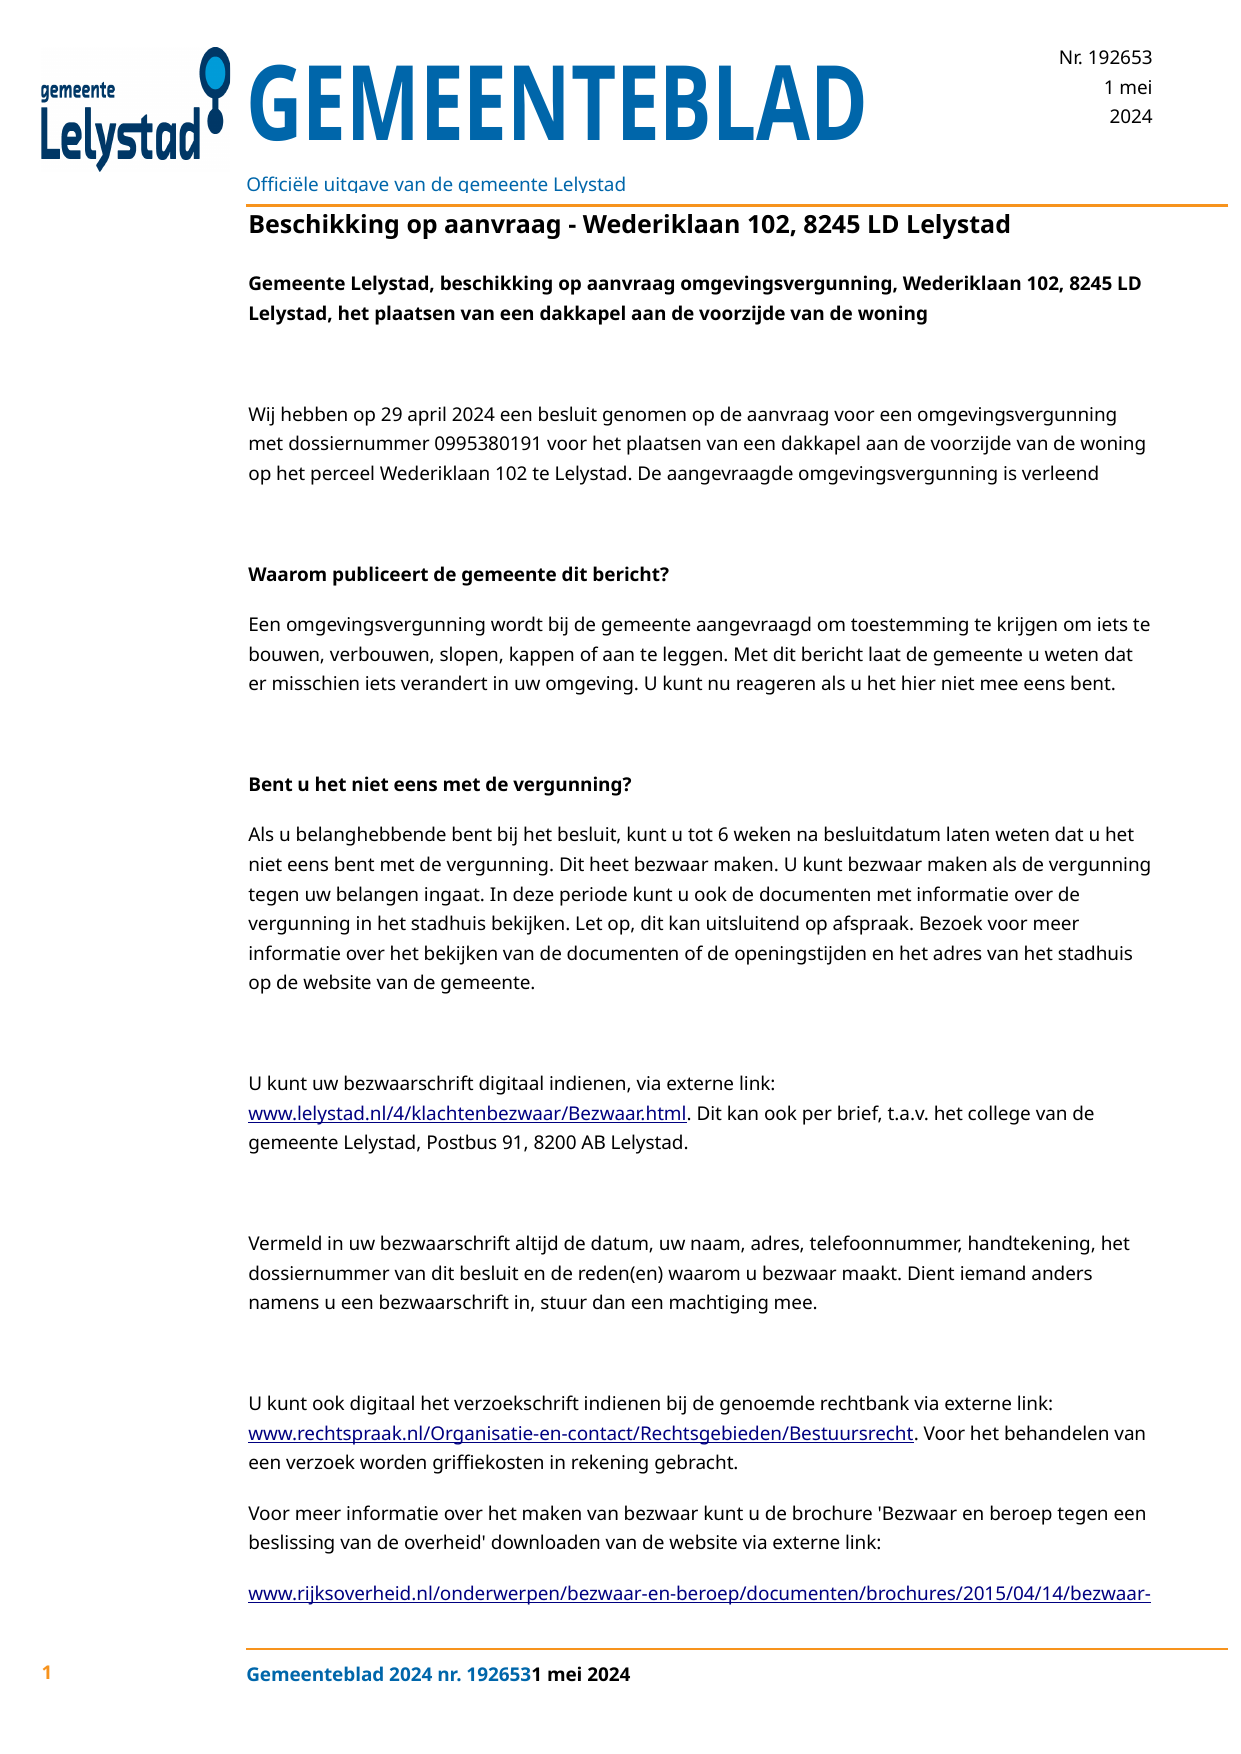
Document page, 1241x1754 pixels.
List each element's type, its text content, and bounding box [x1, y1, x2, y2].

text Als u belanghebbende bent bij het besluit, kunt u tot 6 weken na besluitdatum laten weten dat u het niet eens bent met de vergunning. Dit heet bezwaar maken. U kunt bezwaar maken als de vergunning tegen uw belangen ingaat. In deze periode kunt u ook de documenten met informatie over de vergunning in het stadhuis bekijken. Let op, dit kan uitsluitend op afspraak. Bezoek voor meer informatie over het bekijken van de documenten of de openingstijden en het adres van het stadhuis op de website van de gemeente. [248, 822, 1152, 995]
text U kunt ook digitaal het verzoekschrift indienen bij de genoemde rechtbank via externe link: www.rechtspraak.nl/Organisatie-en-contact/Rechtsgebieden/Bestuursrecht. Voor het behandelen van een verzoek worden griffiekosten in rekening gebracht. [248, 1390, 1152, 1475]
text Waarom publiceert de gemeente dit bericht? [248, 561, 1152, 586]
text U kunt uw bezwaarschrift digitaal indienen, via externe link: www.lelystad.nl/4/klachtenbezwaar/Bezwaar.html. Dit kan ook per brief, t.a.v. het college van de gemeente Lelystad, Postbus 91, 8200 AB Lelystad. [248, 1070, 1152, 1155]
text www.rijksoverheid.nl/onderwerpen/bezwaar-en-beroep/documenten/brochures/2015/04/14/bezwaar- [248, 1580, 1152, 1606]
text Bent u het niet eens met de vergunning? [248, 771, 1152, 797]
text Een omgevingsvergunning wordt bij de gemeente aangevraagd om toestemming te krijgen om iets te bouwen, verbouwen, slopen, kappen of aan te leggen. Met dit bericht laat de gemeente u weten dat er misschien iets verandert in uw omgeving. U kunt nu reageren als u het hier niet mee eens bent. [248, 611, 1152, 696]
text Beschikking op aanvraag - Wederiklaan 102, 8245 LD Lelystad [248, 207, 1152, 241]
text Wij hebben op 29 april 2024 een besluit genomen op de aanvraag voor een omgevingsvergunning met dossiernummer 0995380191 voor het plaatsen van een dakkapel aan de voorzijde van de woning op het perceel Wederiklaan 102 te Lelystad. De aangevraagde omgevingsvergunning is verleend [248, 401, 1152, 486]
text Gemeente Lelystad, beschikking op aanvraag omgevingsvergunning, Wederiklaan 102, 8245 LD Lelystad, het plaatsen van een dakkapel aan de voorzijde van de woning [248, 270, 1152, 326]
text Vermeld in uw bezwaarschrift altijd de datum, uw naam, adres, telefoonnummer, handtekening, het dossiernummer van dit besluit en de reden(en) waarom u bezwaar maakt. Dient iemand anders namens u een bezwaarschrift in, stuur dan een machtiging mee. [248, 1230, 1152, 1315]
picture [41, 47, 231, 172]
text Voor meer informatie over het maken van bezwaar kunt u de brochure 'Bezwaar en beroep tegen een beslissing van de overheid' downloaden van de website via externe link: [248, 1500, 1152, 1555]
